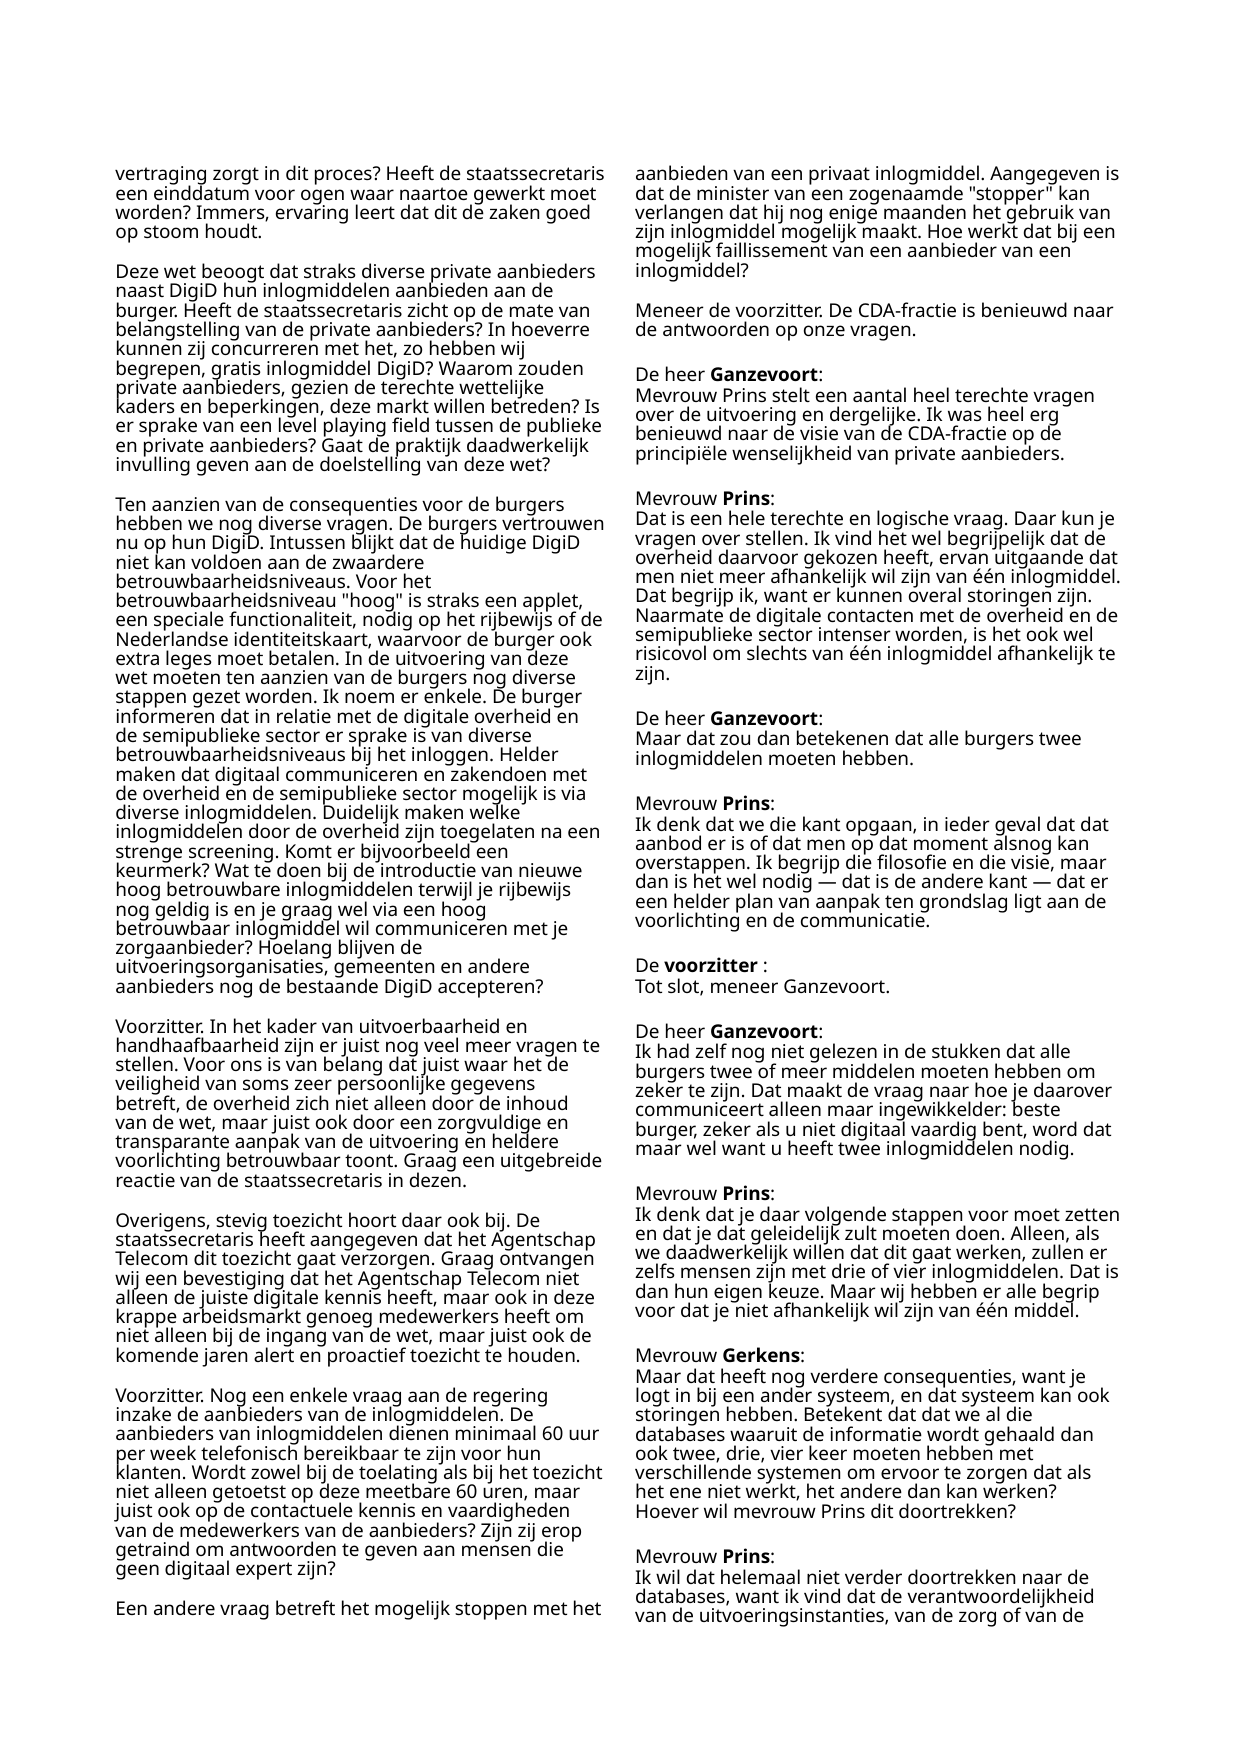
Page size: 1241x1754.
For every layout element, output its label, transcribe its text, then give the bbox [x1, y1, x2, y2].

text Ik had zelf nog niet gelezen in de stukken dat alle burgers twee of meer middelen moeten hebben om zeker te zijn. Dat maakt de vraag naar hoe je daarover communiceert alleen maar ingewikkelder: beste burger, zeker als u niet digitaal vaardig bent, word dat maar wel want u heeft twee inlogmiddelen nodig. [635, 1043, 1125, 1159]
text Maar dat heeft nog verdere consequenties, want je logt in bij een ander systeem, en dat systeem kan ook storingen hebben. Betekent dat dat we al die databases waaruit de informatie wordt gehaald dan ook twee, drie, vier keer moeten hebben met verschillende systemen om ervoor te zorgen dat als het ene niet werkt, het andere dan kan werken? Hoever wil mevrouw Prins dit doortrekken? [635, 1368, 1125, 1522]
text Mevrouw Prins: [635, 1543, 1125, 1569]
text Ik denk dat je daar volgende stappen voor moet zetten en dat je dat geleidelijk zult moeten doen. Alleen, als we daadwerkelijk willen dat dit gaat werken, zullen er zelfs mensen zijn met drie of vier inlogmiddelen. Dat is dan hun eigen keuze. Maar wij hebben er alle begrip voor dat je niet afhankelijk wil zijn van één middel. [635, 1206, 1125, 1321]
text vertraging zorgt in dit proces? Heeft de staatssecretaris een einddatum voor ogen waar naartoe gewerkt moet worden? Immers, ervaring leert dat dit de zaken goed op stoom houdt. [115, 165, 605, 242]
text Mevrouw Prins: [635, 1180, 1125, 1206]
text Mevrouw Prins stelt een aantal heel terechte vragen over de uitvoering en dergelijke. Ik was heel erg benieuwd naar de visie van de CDA-fractie op de principiële wenselijkheid van private aanbieders. [635, 387, 1125, 464]
text Deze wet beoogt dat straks diverse private aanbieders naast DigiD hun inlogmiddelen aanbieden aan de burger. Heeft de staatssecretaris zicht op de mate van belangstelling van de private aanbieders? In hoeverre kunnen zij concurreren met het, zo hebben wij begrepen, gratis inlogmiddel DigiD? Waarom zouden private aanbieders, gezien de terechte wettelijke kaders en beperkingen, deze markt willen betreden? Is er sprake van een level playing field tussen de publieke en private aanbieders? Gaat de praktijk daadwerkelijk invulling geven aan de doelstelling van deze wet? [115, 263, 605, 475]
text Ik wil dat helemaal niet verder doortrekken naar de databases, want ik vind dat de verantwoordelijkheid van de uitvoeringsinstanties, van de zorg of van de [635, 1569, 1125, 1626]
text De voorzitter : [635, 952, 1125, 978]
text Maar dat zou dan betekenen dat alle burgers twee inlogmiddelen moeten hebben. [635, 730, 1125, 769]
text Mevrouw Gerkens: [635, 1342, 1125, 1368]
text Ten aanzien van de consequenties voor de burgers hebben we nog diverse vragen. De burgers vertrouwen nu op hun DigiD. Intussen blijkt dat de huidige DigiD niet kan voldoen aan de zwaardere betrouwbaarheidsniveaus. Voor het betrouwbaarheidsniveau "hoog" is straks een applet, een speciale functionaliteit, nodig op het rijbewijs of de Nederlandse identiteitskaart, waarvoor de burger ook extra leges moet betalen. In de uitvoering van deze wet moeten ten aanzien van de burgers nog diverse stappen gezet worden. Ik noem er enkele. De burger informeren dat in relatie met de digitale overheid en de semipublieke sector er sprake is van diverse betrouwbaarheidsniveaus bij het inloggen. Helder maken dat digitaal communiceren en zakendoen met de overheid en de semipublieke sector mogelijk is via diverse inlogmiddelen. Duidelijk maken welke inlogmiddelen door de overheid zijn toegelaten na een strenge screening. Komt er bijvoorbeeld een keurmerk? Wat te doen bij de introductie van nieuwe hoog betrouwbare inlogmiddelen terwijl je rijbewijs nog geldig is en je graag wel via een hoog betrouwbaar inlogmiddel wil communiceren met je zorgaanbieder? Hoelang blijven de uitvoeringsorganisaties, gemeenten en andere aanbieders nog de bestaande DigiD accepteren? [115, 496, 605, 997]
text Voorzitter. In het kader van uitvoerbaarheid en handhaafbaarheid zijn er juist nog veel meer vragen te stellen. Voor ons is van belang dat juist waar het de veiligheid van soms zeer persoonlijke gegevens betreft, de overheid zich niet alleen door de inhoud van de wet, maar juist ook door een zorgvuldige en transparante aanpak van de uitvoering en heldere voorlichting betrouwbaar toont. Graag een uitgebreide reactie van de staatssecretaris in dezen. [115, 1018, 605, 1191]
text Voorzitter. Nog een enkele vraag aan de regering inzake de aanbieders van de inlogmiddelen. De aanbieders van inlogmiddelen dienen minimaal 60 uur per week telefonisch bereikbaar te zijn voor hun klanten. Wordt zowel bij de toelating als bij het toezicht niet alleen getoetst op deze meetbare 60 uren, maar juist ook op de contactuele kennis en vaardigheden van de medewerkers van de aanbieders? Zijn zij erop getraind om antwoorden te geven aan mensen die geen digitaal expert zijn? [115, 1387, 605, 1579]
text Meneer de voorzitter. De CDA-fractie is benieuwd naar de antwoorden op onze vragen. [635, 302, 1125, 340]
text Mevrouw Prins: [635, 790, 1125, 816]
text Dat is een hele terechte en logische vraag. Daar kun je vragen over stellen. Ik vind het wel begrijpelijk dat de overheid daarvoor gekozen heeft, ervan uitgaande dat men niet meer afhankelijk wil zijn van één inlogmiddel. Dat begrijp ik, want er kunnen overal storingen zijn. Naarmate de digitale contacten met de overheid en de semipublieke sector intenser worden, is het ook wel risicovol om slechts van één inlogmiddel afhankelijk te zijn. [635, 510, 1125, 684]
text Tot slot, meneer Ganzevoort. [635, 978, 1125, 997]
text De heer Ganzevoort: [635, 361, 1125, 387]
text De heer Ganzevoort: [635, 1018, 1125, 1043]
text Overigens, stevig toezicht hoort daar ook bij. De staatssecretaris heeft aangegeven dat het Agentschap Telecom dit toezicht gaat verzorgen. Graag ontvangen wij een bevestiging dat het Agentschap Telecom niet alleen de juiste digitale kennis heeft, maar ook in deze krappe arbeidsmarkt genoeg medewerkers heeft om niet alleen bij de ingang van de wet, maar juist ook de komende jaren alert en proactief toezicht te houden. [115, 1212, 605, 1366]
text Ik denk dat we die kant opgaan, in ieder geval dat dat aanbod er is of dat men op dat moment alsnog kan overstappen. Ik begrijp die filosofie en die visie, maar dan is het wel nodig — dat is de andere kant — dat er een helder plan van aanpak ten grondslag ligt aan de voorlichting en de communicatie. [635, 816, 1125, 931]
text Mevrouw Prins: [635, 485, 1125, 510]
text aanbieden van een privaat inlogmiddel. Aangegeven is dat de minister van een zogenaamde "stopper" kan verlangen dat hij nog enige maanden het gebruik van zijn inlogmiddel mogelijk maakt. Hoe werkt dat bij een mogelijk faillissement van een aanbieder van een inlogmiddel? [635, 165, 1125, 281]
text Een andere vraag betreft het mogelijk stoppen met het [115, 1600, 605, 1619]
text De heer Ganzevoort: [635, 705, 1125, 730]
